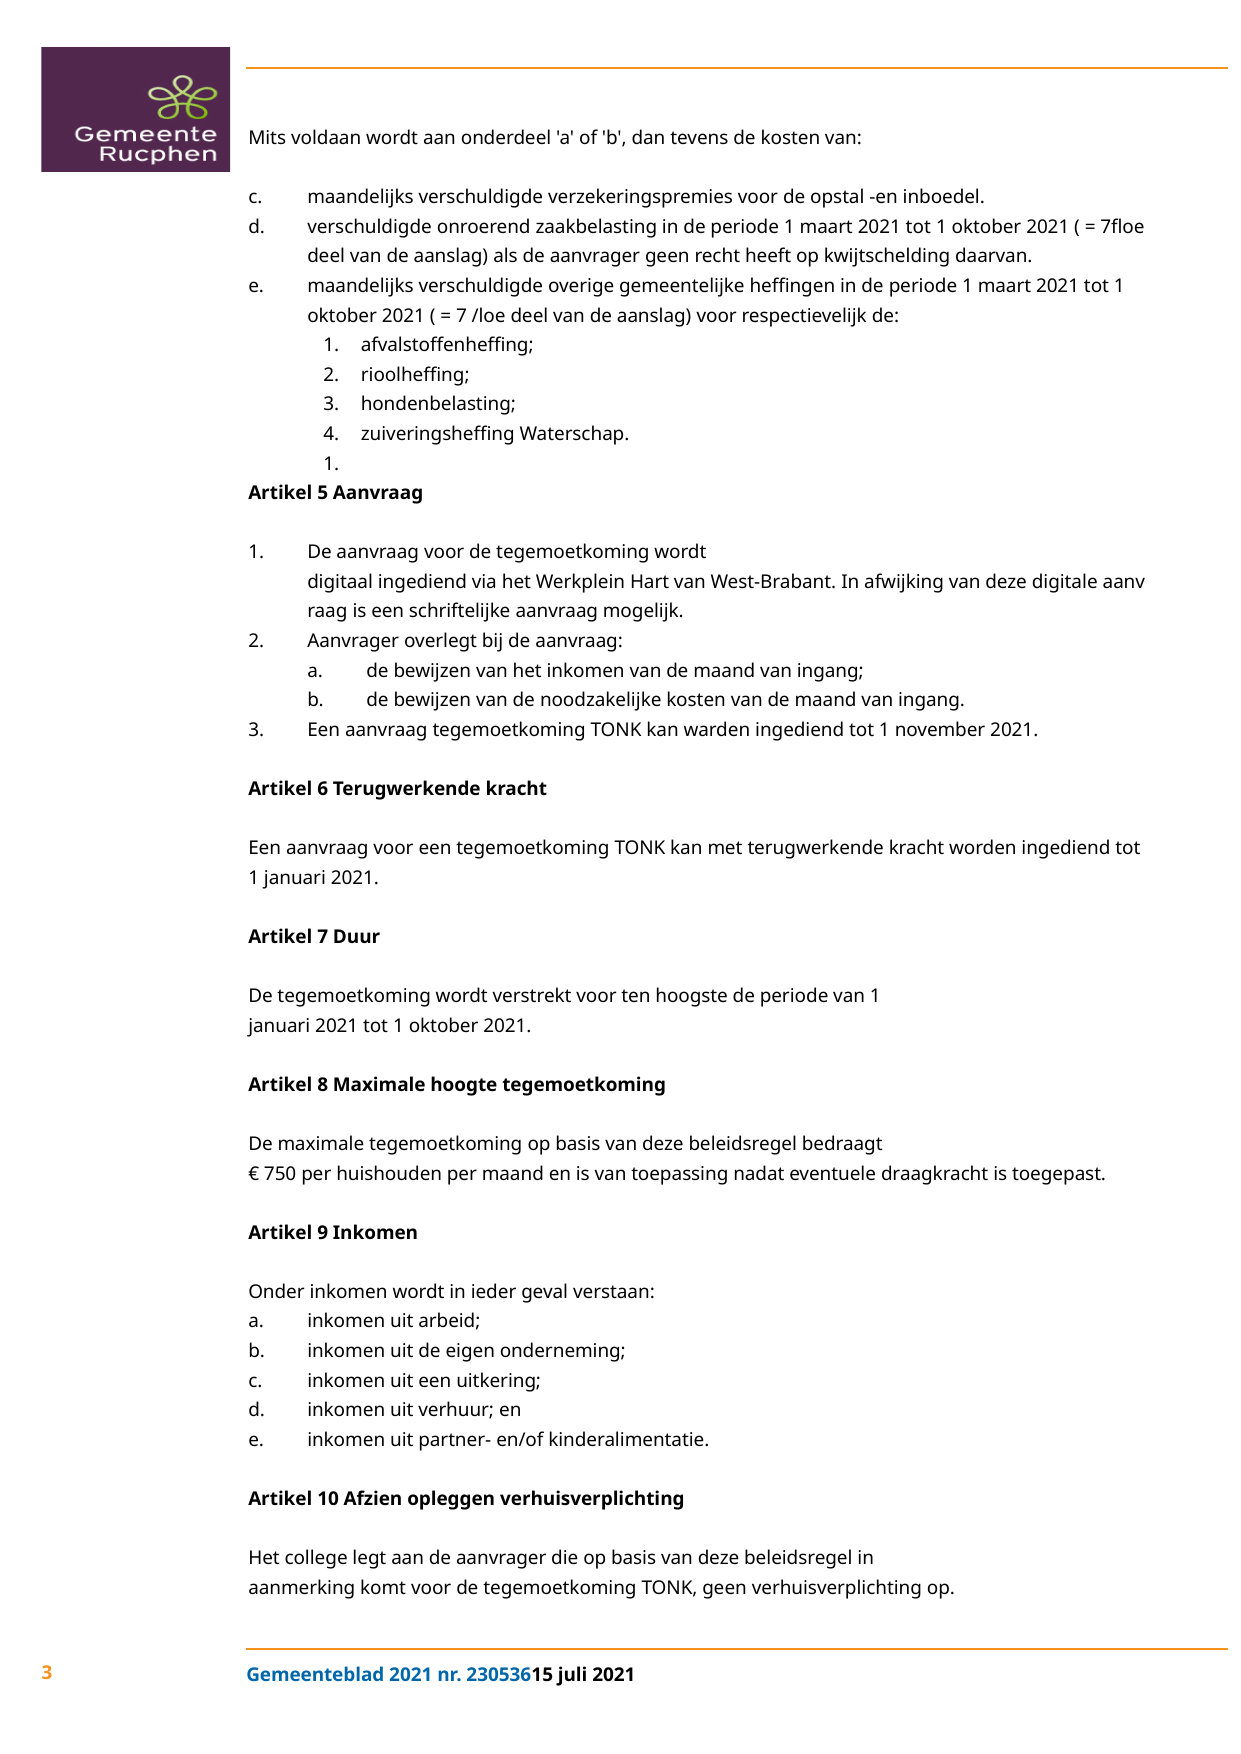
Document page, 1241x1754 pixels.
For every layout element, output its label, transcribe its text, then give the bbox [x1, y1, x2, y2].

text Artikel 8 Maximale hoogte tegemoetkoming [248, 1071, 1152, 1097]
list inkomen uit de eigen onderneming; [248, 1337, 1152, 1363]
text Mits voldaan wordt aan onderdeel 'a' of 'b', dan tevens de kosten van: [248, 124, 1152, 150]
text De tegemoetkoming wordt verstrekt voor ten hoogste de periode van 1 januari 2021 tot 1 oktober 2021. [248, 982, 1152, 1038]
list de bewijzen van de noodzakelijke kosten van de maand van ingang. [307, 686, 1152, 712]
text Onder inkomen wordt in ieder geval verstaan: [248, 1278, 1152, 1304]
text Artikel 5 Aanvraag [248, 479, 1152, 505]
list de bewijzen van het inkomen van de maand van ingang; [307, 657, 1152, 683]
text Artikel 10 Afzien opleggen verhuisverplichting [248, 1485, 1152, 1511]
list rioolheffing; [323, 361, 1152, 387]
text Een aanvraag voor een tegemoetkoming TONK kan met terugwerkende kracht worden ingediend tot 1 januari 2021. [248, 834, 1152, 890]
picture [41, 47, 231, 172]
text Artikel 7 Duur [248, 923, 1152, 949]
text Het college legt aan de aanvrager die op basis van deze beleidsregel in aanmerking komt voor de tegemoetkoming TONK, geen verhuisverplichting op. [248, 1544, 1152, 1600]
list De aanvraag voor de tegemoetkoming wordt digitaal ingediend via het Werkplein Hart van West-Brabant. In afwijking van deze digitale aanvraag is een schriftelijke aanvraag mogelijk. [248, 538, 1152, 623]
list inkomen uit een uitkering; [248, 1367, 1152, 1393]
list inkomen uit verhuur; en [248, 1396, 1152, 1422]
list Aanvrager overlegt bij de aanvraag: [248, 627, 1152, 653]
text Artikel 9 Inkomen [248, 1219, 1152, 1245]
list maandelijks verschuldigde overige gemeentelijke heffingen in de periode 1 maart 2021 tot 1 oktober 2021 ( = 7 /loe deel van de aanslag) voor respectievelijk de: [248, 272, 1152, 328]
list inkomen uit arbeid; [248, 1308, 1152, 1333]
list zuiveringsheffing Waterschap. [323, 420, 1152, 446]
list verschuldigde onroerend zaakbelasting in de periode 1 maart 2021 tot 1 oktober 2021 ( = 7floe deel van de aanslag) als de aanvrager geen recht heeft op kwijtschelding daarvan. [248, 213, 1152, 268]
text Artikel 6 Terugwerkende kracht [248, 775, 1152, 801]
list afvalstoffenheffing; [323, 331, 1152, 357]
text € 750 per huishouden per maand en is van toepassing nadat eventuele draagkracht is toegepast. [248, 1160, 1152, 1186]
list Een aanvraag tegemoetkoming TONK kan warden ingediend tot 1 november 2021. [248, 716, 1152, 742]
list hondenbelasting; [323, 391, 1152, 416]
list inkomen uit partner- en/of kinderalimentatie. [248, 1426, 1152, 1452]
text De maximale tegemoetkoming op basis van deze beleidsregel bedraagt [248, 1130, 1152, 1156]
list maandelijks verschuldigde verzekeringspremies voor de opstal -en inboedel. [248, 183, 1152, 209]
